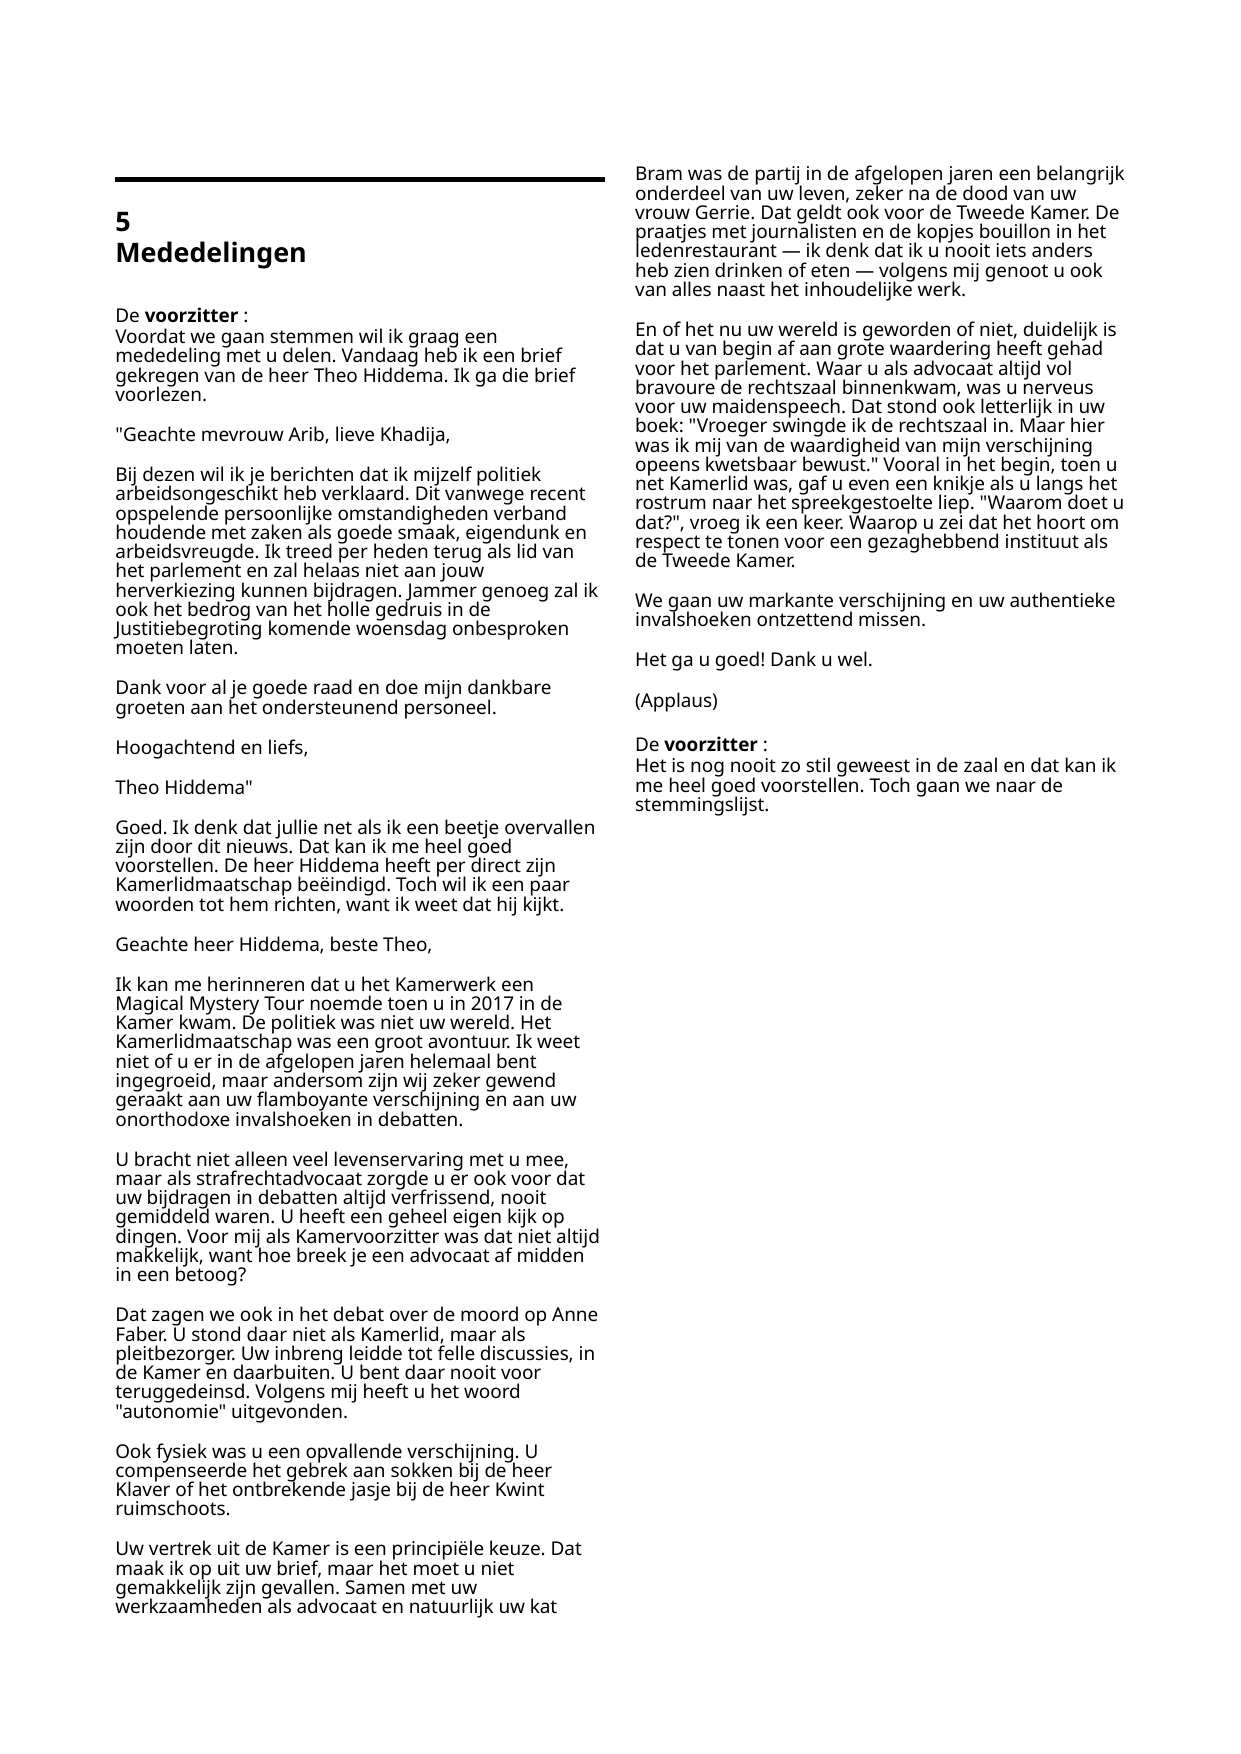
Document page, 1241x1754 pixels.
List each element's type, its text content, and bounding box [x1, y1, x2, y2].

text Mededelingen [115, 239, 605, 283]
text Ik kan me herinneren dat u het Kamerwerk een Magical Mystery Tour noemde toen u in 2017 in de Kamer kwam. De politiek was niet uw wereld. Het Kamerlidmaatschap was een groot avontuur. Ik weet niet of u er in de afgelopen jaren helemaal bent ingegroeid, maar andersom zijn wij zeker gewend geraakt aan uw flamboyante verschijning en aan uw onorthodoxe invalshoeken in debatten. [115, 976, 605, 1130]
text Hoogachtend en liefs, [115, 739, 605, 758]
text Goed. Ik denk dat jullie net als ik een beetje overvallen zijn door dit nieuws. Dat kan ik me heel goed voorstellen. De heer Hiddema heeft per direct zijn Kamerlidmaatschap beëindigd. Toch wil ik een paar woorden tot hem richten, want ik weet dat hij kijkt. [115, 819, 605, 915]
text En of het nu uw wereld is geworden of niet, duidelijk is dat u van begin af aan grote waardering heeft gehad voor het parlement. Waar u als advocaat altijd vol bravoure de rechtszaal binnenkwam, was u nerveus voor uw maidenspeech. Dat stond ook letterlijk in uw boek: "Vroeger swingde ik de rechtszaal in. Maar hier was ik mij van de waardigheid van mijn verschijning opeens kwetsbaar bewust." Vooral in het begin, toen u net Kamerlid was, gaf u even een knikje als u langs het rostrum naar het spreekgestoelte liep. "Waarom doet u dat?", vroeg ik een keer. Waarop u zei dat het hoort om respect te tonen voor een gezaghebbend instituut als de Tweede Kamer. [635, 321, 1125, 571]
text Het ga u goed! Dank u wel. [635, 651, 1125, 671]
text Ook fysiek was u een opvallende verschijning. U compenseerde het gebrek aan sokken bij de heer Klaver of het ontbrekende jasje bij de heer Kwint ruimschoots. [115, 1443, 605, 1520]
text Theo Hiddema" [115, 779, 605, 798]
text Voordat we gaan stemmen wil ik graag een mededeling met u delen. Vandaag heb ik een brief gekregen van de heer Theo Hiddema. Ik ga die brief voorlezen. [115, 328, 605, 405]
text Dank voor al je goede raad en doe mijn dankbare groeten aan het ondersteunend personeel. [115, 679, 605, 718]
text "Geachte mevrouw Arib, lieve Khadija, [115, 426, 605, 445]
text Bram was de partij in de afgelopen jaren een belangrijk onderdeel van uw leven, zeker na de dood van uw vrouw Gerrie. Dat geldt ook voor de Tweede Kamer. De praatjes met journalisten en de kopjes bouillon in het ledenrestaurant — ik denk dat ik u nooit iets anders heb zien drinken of eten — volgens mij genoot u ook van alles naast het inhoudelijke werk. [635, 165, 1125, 300]
text U bracht niet alleen veel levenservaring met u mee, maar als strafrechtadvocaat zorgde u er ook voor dat uw bijdragen in debatten altijd verfrissend, nooit gemiddeld waren. U heeft een geheel eigen kijk op dingen. Voor mij als Kamervoorzitter was dat niet altijd makkelijk, want hoe breek je een advocaat af midden in een betoog? [115, 1151, 605, 1286]
text Dat zagen we ook in het debat over de moord op Anne Faber. U stond daar niet als Kamerlid, maar als pleitbezorger. Uw inbreng leidde tot felle discussies, in de Kamer en daarbuiten. U bent daar nooit voor teruggedeinsd. Volgens mij heeft u het woord "autonomie" uitgevonden. [115, 1306, 605, 1422]
text Geachte heer Hiddema, beste Theo, [115, 936, 605, 955]
text 5 [115, 203, 605, 239]
text De voorzitter : [635, 732, 1125, 757]
text Uw vertrek uit de Kamer is een principiële keuze. Dat maak ik op uit uw brief, maar het moet u niet gemakkelijk zijn gevallen. Samen met uw werkzaamheden als advocaat en natuurlijk uw kat [115, 1540, 605, 1617]
text Het is nog nooit zo stil geweest in de zaal en dat kan ik me heel goed voorstellen. Toch gaan we naar de stemmingslijst. [635, 757, 1125, 815]
text (Applaus) [635, 692, 1125, 711]
text We gaan uw markante verschijning en uw authentieke invalshoeken ontzettend missen. [635, 592, 1125, 631]
text Bij dezen wil ik je berichten dat ik mijzelf politiek arbeidsongeschikt heb verklaard. Dit vanwege recent opspelende persoonlijke omstandigheden verband houdende met zaken als goede smaak, eigendunk en arbeidsvreugde. Ik treed per heden terug als lid van het parlement en zal helaas niet aan jouw herverkiezing kunnen bijdragen. Jammer genoeg zal ik ook het bedrog van het holle gedruis in de Justitiebegroting komende woensdag onbesproken moeten laten. [115, 466, 605, 659]
text De voorzitter : [115, 302, 605, 328]
